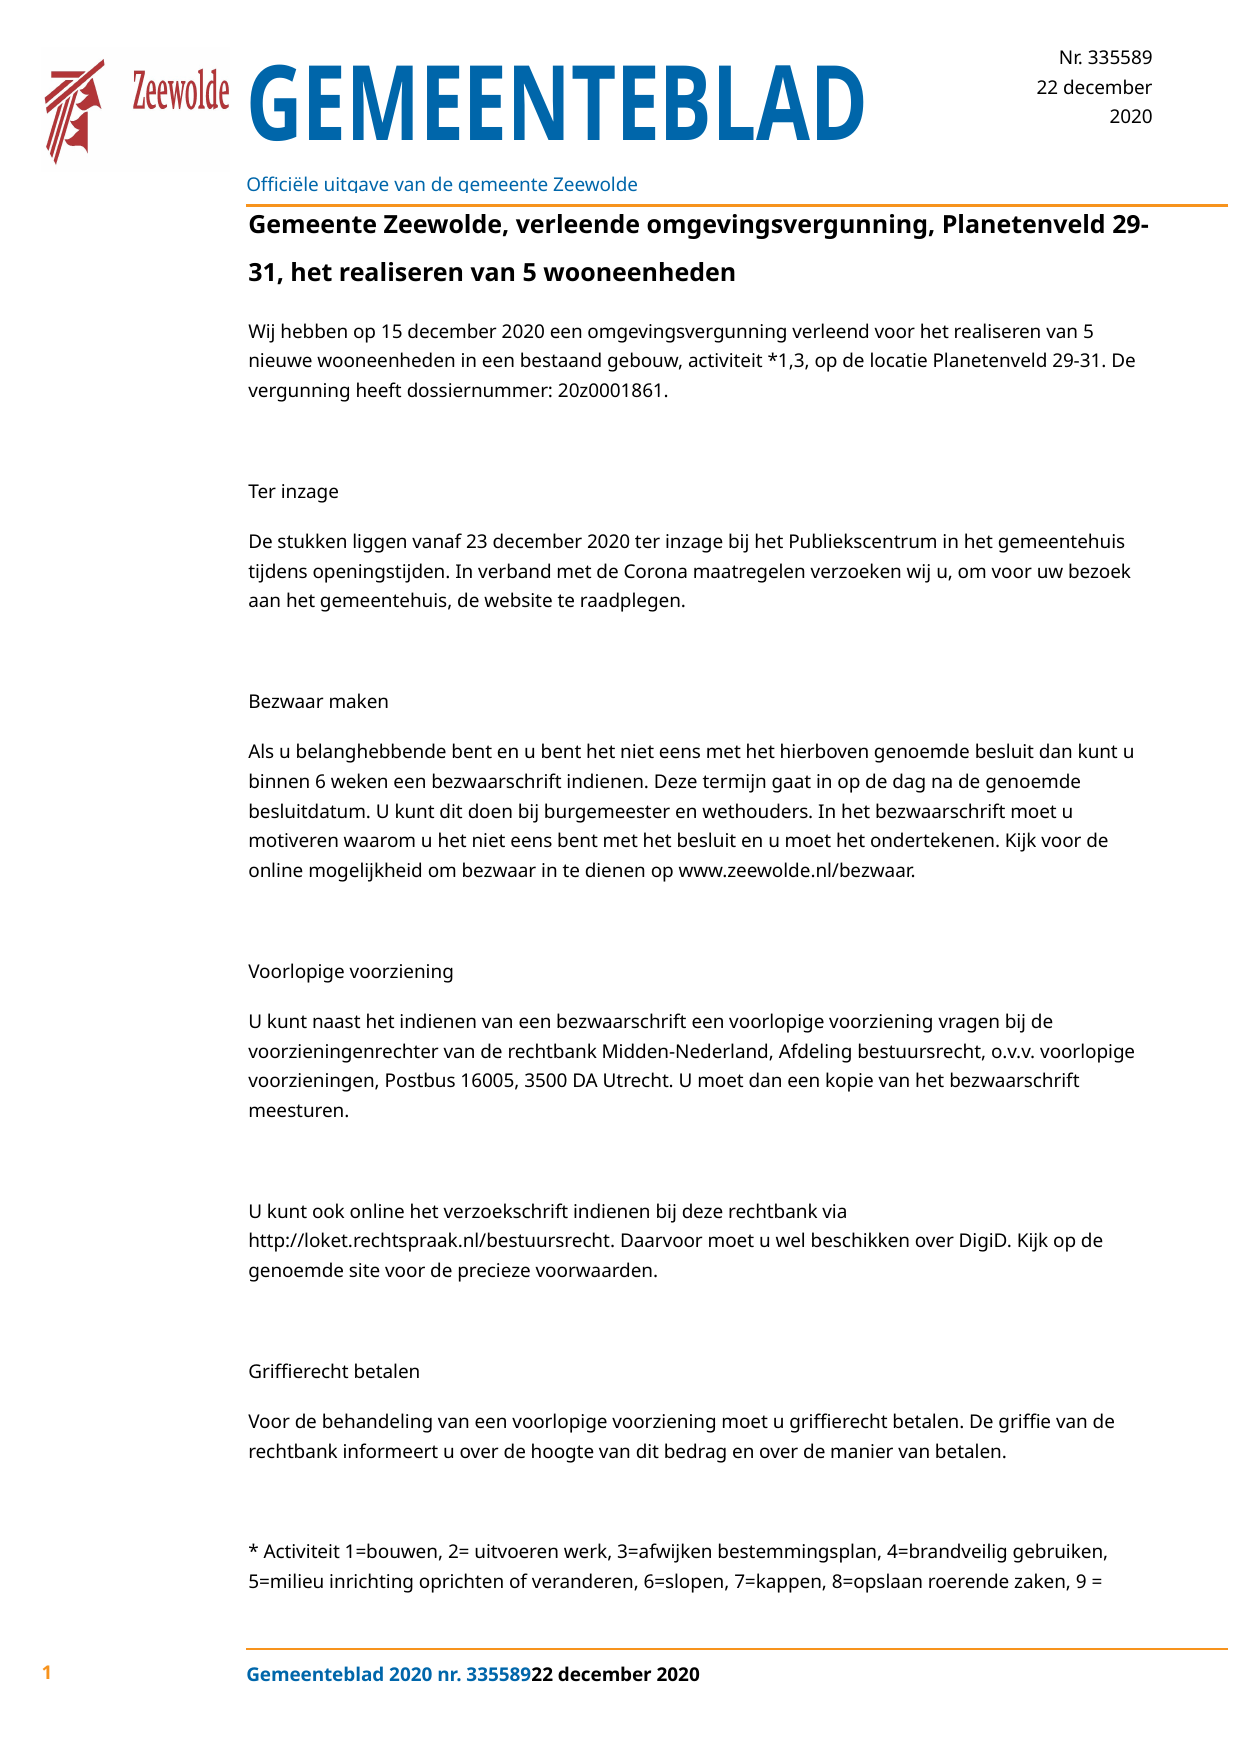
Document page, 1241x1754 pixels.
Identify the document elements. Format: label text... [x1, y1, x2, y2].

text Voor de behandeling van een voorlopige voorziening moet u griffierecht betalen. De griffie van de rechtbank informeert u over de hoogte van dit bedrag en over de manier van betalen. [248, 1408, 1152, 1464]
text * Activiteit 1=bouwen, 2= uitvoeren werk, 3=afwijken bestemmingsplan, 4=brandveilig gebruiken, 5=milieu inrichting oprichten of veranderen, 6=slopen, 7=kappen, 8=opslaan roerende zaken, 9 = [248, 1539, 1152, 1594]
text U kunt naast het indienen van een bezwaarschrift een voorlopige voorziening vragen bij de voorzieningenrechter van de rechtbank Midden-Nederland, Afdeling bestuursrecht, o.v.v. voorlopige voorzieningen, Postbus 16005, 3500 DA Utrecht. U moet dan een kopie van het bezwaarschrift meesturen. [248, 1008, 1152, 1123]
text Ter inzage [248, 478, 1152, 504]
text De stukken liggen vanaf 23 december 2020 ter inzage bij het Publiekscentrum in het gemeentehuis tijdens openingstijden. In verband met de Corona maatregelen verzoeken wij u, om voor uw bezoek aan het gemeentehuis, de website te raadplegen. [248, 528, 1152, 613]
text Wij hebben op 15 december 2020 een omgevingsvergunning verleend voor het realiseren van 5 nieuwe wooneenheden in een bestaand gebouw, activiteit *1,3, op de locatie Planetenveld 29-31. De vergunning heeft dossiernummer: 20z0001861. [248, 318, 1152, 403]
text Bezwaar maken [248, 688, 1152, 714]
text Gemeente Zeewolde, verleende omgevingsvergunning, Planetenveld 29-31, het realiseren van 5 wooneenheden [248, 207, 1152, 288]
text Griffierecht betalen [248, 1358, 1152, 1384]
text U kunt ook online het verzoekschrift indienen bij deze rechtbank via http://loket.rechtspraak.nl/bestuursrecht. Daarvoor moet u wel beschikken over DigiD. Kijk op de genoemde site voor de precieze voorwaarden. [248, 1198, 1152, 1283]
text Als u belanghebbende bent en u bent het niet eens met het hierboven genoemde besluit dan kunt u binnen 6 weken een bezwaarschrift indienen. Deze termijn gaat in op de dag na de genoemde besluitdatum. U kunt dit doen bij burgemeester en wethouders. In het bezwaarschrift moet u motiveren waarom u het niet eens bent met het besluit en u moet het ondertekenen. Kijk voor de online mogelijkheid om bezwaar in te dienen op www.zeewolde.nl/bezwaar. [248, 739, 1152, 883]
text Voorlopige voorziening [248, 958, 1152, 984]
picture [41, 47, 231, 172]
